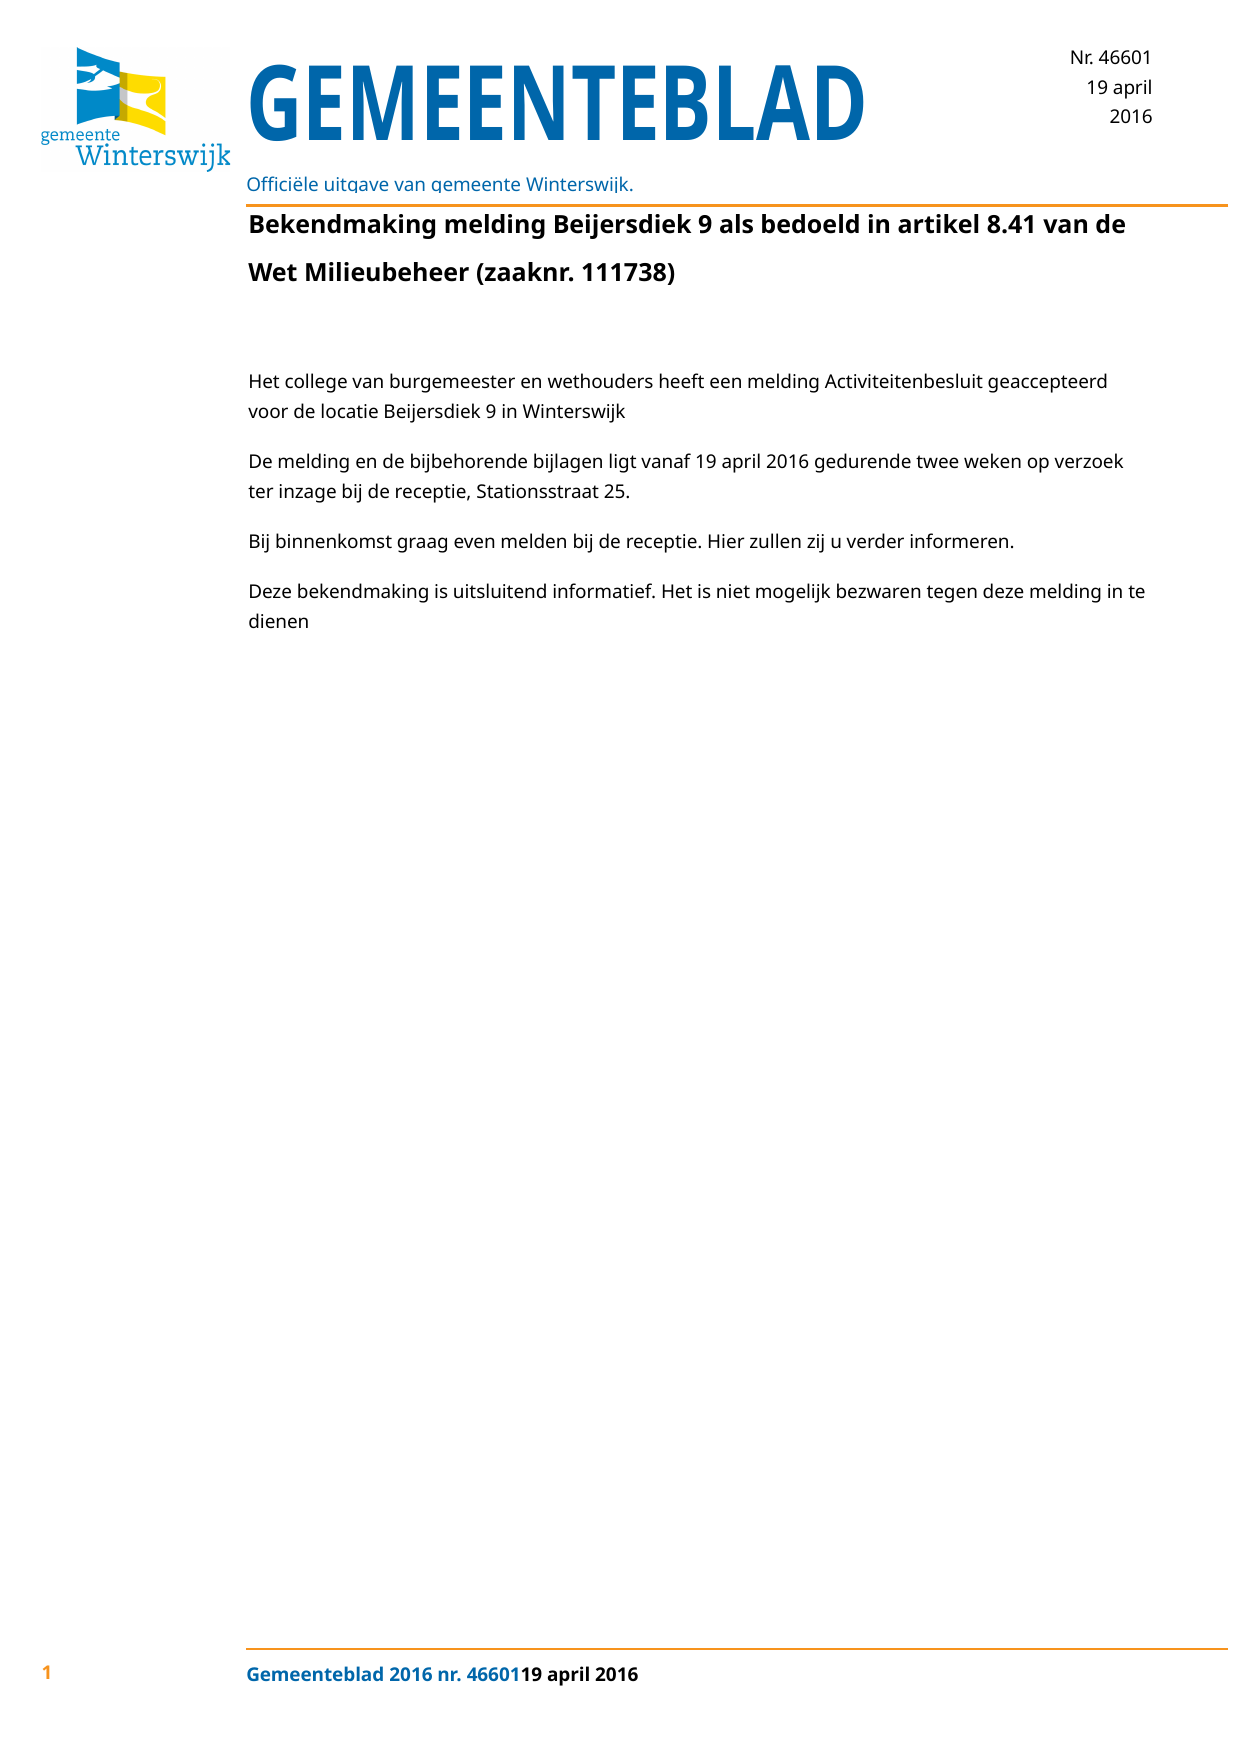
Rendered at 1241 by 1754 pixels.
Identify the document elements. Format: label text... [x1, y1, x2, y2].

text Bij binnenkomst graag even melden bij de receptie. Hier zullen zij u verder informeren. [248, 528, 1152, 554]
text Het college van burgemeester en wethouders heeft een melding Activiteitenbesluit geaccepteerd voor de locatie Beijersdiek 9 in Winterswijk [248, 368, 1152, 424]
text Deze bekendmaking is uitsluitend informatief. Het is niet mogelijk bezwaren tegen deze melding in te dienen [248, 579, 1152, 634]
text Bekendmaking melding Beijersdiek 9 als bedoeld in artikel 8.41 van de Wet Milieubeheer (zaaknr. 111738) [248, 207, 1152, 288]
picture [41, 47, 231, 172]
picture [225, 153, 231, 162]
text De melding en de bijbehorende bijlagen ligt vanaf 19 april 2016 gedurende twee weken op verzoek ter inzage bij de receptie, Stationsstraat 25. [248, 448, 1152, 504]
